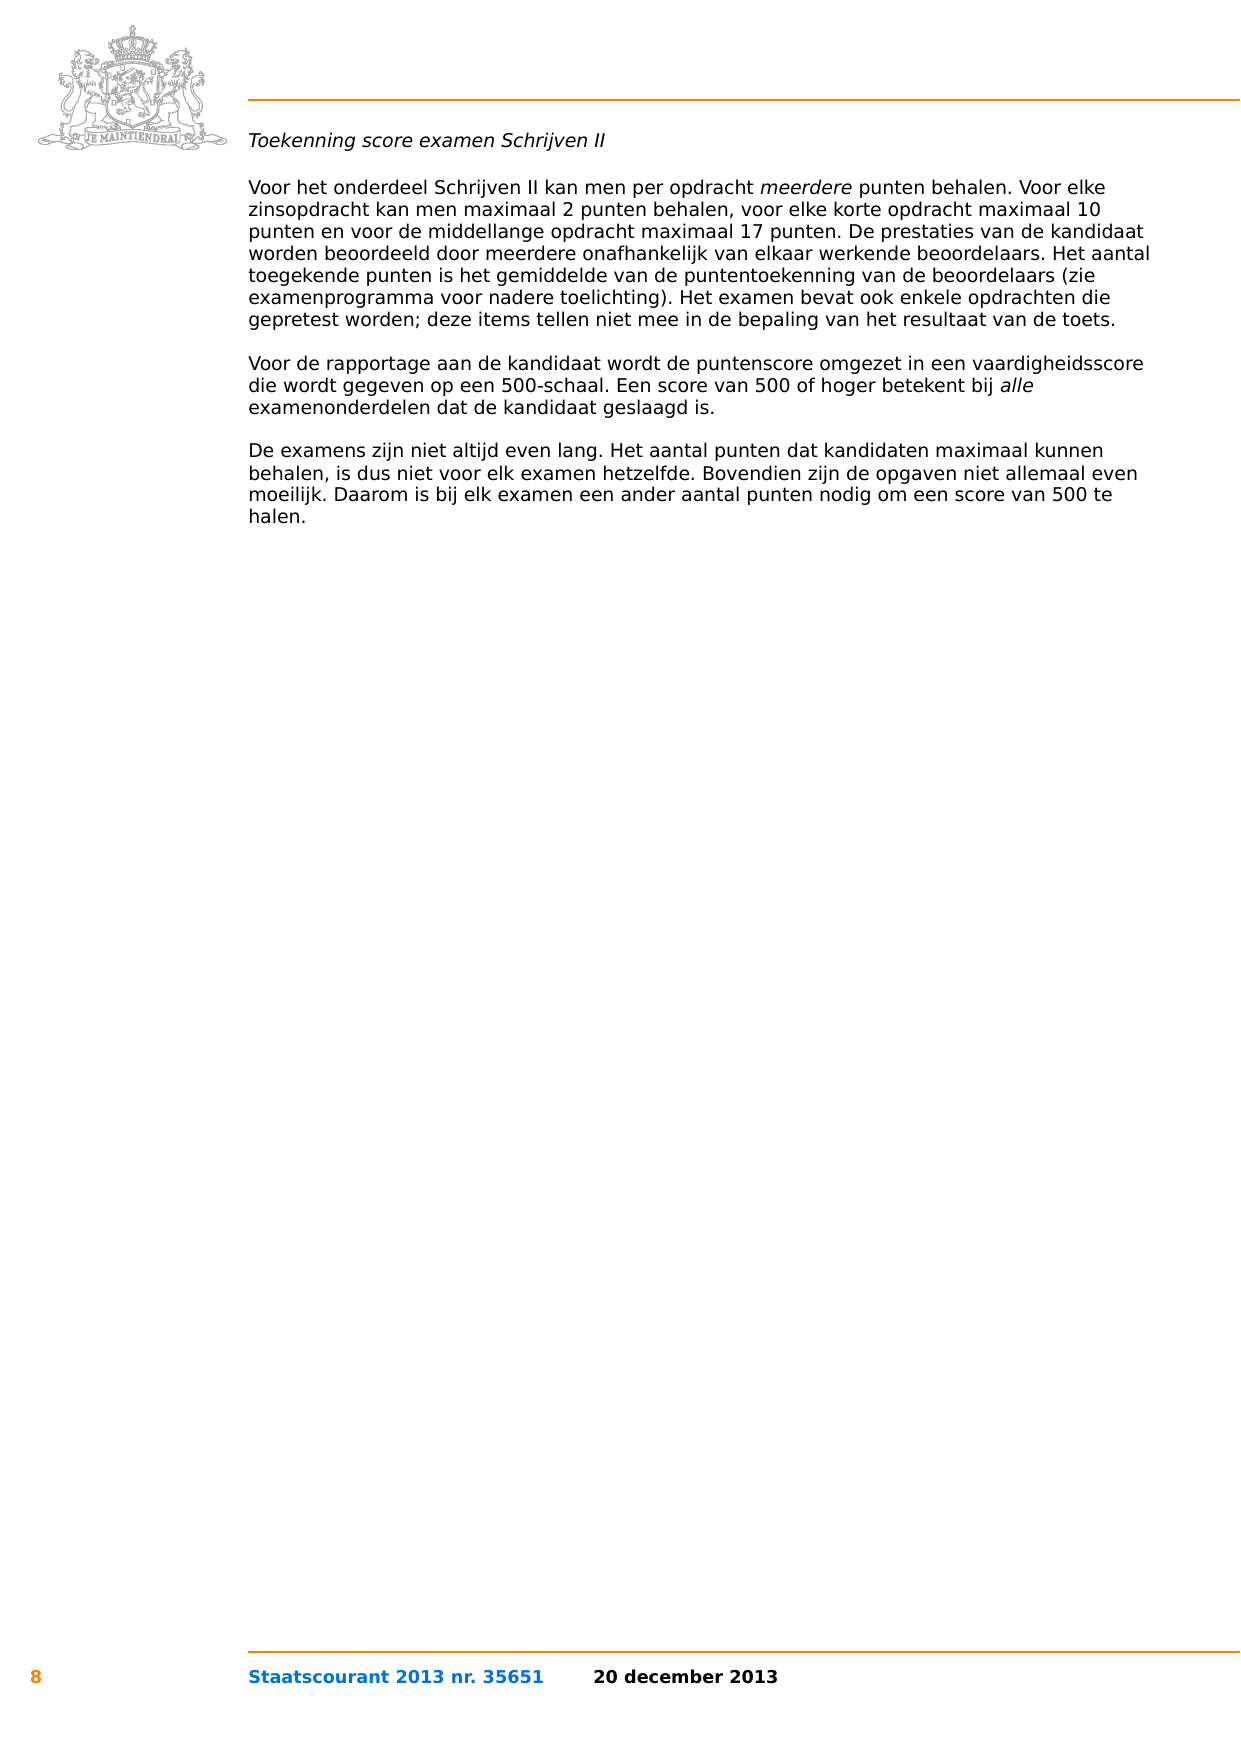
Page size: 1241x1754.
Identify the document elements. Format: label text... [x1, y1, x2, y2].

picture [38, 25, 227, 150]
text Voor het onderdeel Schrijven II kan men per opdracht meerdere punten behalen. Voor elke [248, 177, 1163, 199]
subtitle Toekenning score examen Schrijven II [248, 130, 1163, 152]
text Voor de rapportage aan de kandidaat wordt de puntenscore omgezet in een vaardigheidsscore die wordt gegeven op een 500-schaal. Een score van 500 of hoger betekent bij alle examenonderdelen dat de kandidaat geslaagd is. [248, 353, 1163, 418]
text De examens zijn niet altijd even lang. Het aantal punten dat kandidaten maximaal kunnen behalen, is dus niet voor elk examen hetzelfde. Bovendien zijn de opgaven niet allemaal even moeilijk. Daarom is bij elk examen een ander aantal punten nodig om een score van 500 te halen. [248, 440, 1163, 528]
text zinsopdracht kan men maximaal 2 punten behalen, voor elke korte opdracht maximaal 10 punten en voor de middellange opdracht maximaal 17 punten. De prestaties van de kandidaat worden beoordeeld door meerdere onafhankelijk van elkaar werkende beoordelaars. Het aantal toegekende punten is het gemiddelde van de puntentoekenning van de beoordelaars (zie examenprogramma voor nadere toelichting). Het examen bevat ook enkele opdrachten die gepretest worden; deze items tellen niet mee in de bepaling van het resultaat van de toets. [248, 199, 1163, 331]
